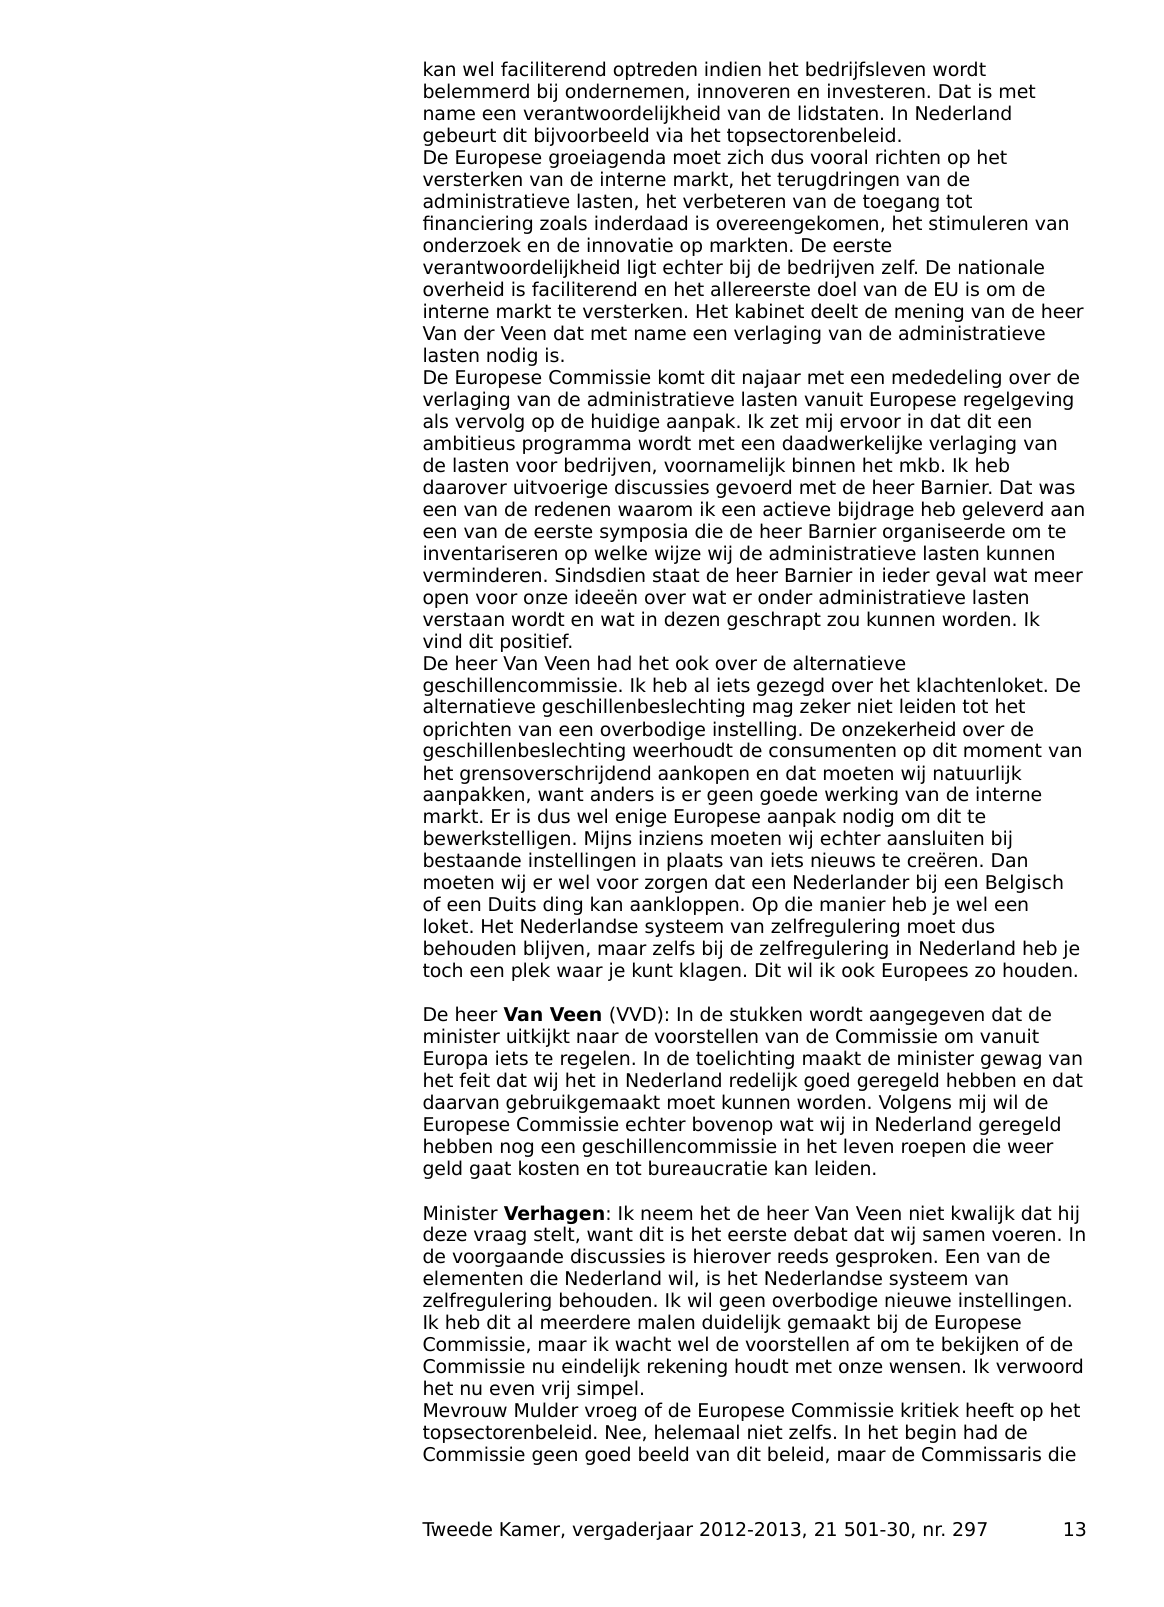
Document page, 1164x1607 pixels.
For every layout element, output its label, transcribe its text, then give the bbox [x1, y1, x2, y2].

text De heer Van Veen (VVD): In de stukken wordt aangegeven dat de minister uitkijkt naar de voorstellen van de Commissie om vanuit Europa iets te regelen. In de toelichting maakt de minister gewag van het feit dat wij het in Nederland redelijk goed geregeld hebben en dat daarvan gebruikgemaakt moet kunnen worden. Volgens mij wil de Europese Commissie echter bovenop wat wij in Nederland geregeld hebben nog een geschillencommissie in het leven roepen die weer geld gaat kosten en tot bureaucratie kan leiden. [422, 1004, 1087, 1180]
text De heer Van Veen had het ook over de alternatieve geschillencommissie. Ik heb al iets gezegd over het klachtenloket. De alternatieve geschillenbeslechting mag zeker niet leiden tot het oprichten van een overbodige instelling. De onzekerheid over de geschillenbeslechting weerhoudt de consumenten op dit moment van het grensoverschrijdend aankopen en dat moeten wij natuurlijk aanpakken, want anders is er geen goede werking van de interne markt. Er is dus wel enige Europese aanpak nodig om dit te bewerkstelligen. Mijns inziens moeten wij echter aansluiten bij bestaande instellingen in plaats van iets nieuws te creëren. Dan moeten wij er wel voor zorgen dat een Nederlander bij een Belgisch of een Duits ding kan aankloppen. Op die manier heb je wel een loket. Het Nederlandse systeem van zelfregulering moet dus behouden blijven, maar zelfs bij de zelfregulering in Nederland heb je toch een plek waar je kunt klagen. Dit wil ik ook Europees zo houden. [422, 652, 1087, 982]
text kan wel faciliterend optreden indien het bedrijfsleven wordt belemmerd bij ondernemen, innoveren en investeren. Dat is met name een verantwoordelijkheid van de lidstaten. In Nederland gebeurt dit bijvoorbeeld via het topsectorenbeleid. [422, 59, 1087, 147]
text De Europese Commissie komt dit najaar met een mededeling over de verlaging van de administratieve lasten vanuit Europese regelgeving als vervolg op de huidige aanpak. Ik zet mij ervoor in dat dit een ambitieus programma wordt met een daadwerkelijke verlaging van de lasten voor bedrijven, voornamelijk binnen het mkb. Ik heb daarover uitvoerige discussies gevoerd met de heer Barnier. Dat was een van de redenen waarom ik een actieve bijdrage heb geleverd aan een van de eerste symposia die de heer Barnier organiseerde om te inventariseren op welke wijze wij de administratieve lasten kunnen verminderen. Sindsdien staat de heer Barnier in ieder geval wat meer open voor onze ideeën over wat er onder administratieve lasten verstaan wordt en wat in dezen geschrapt zou kunnen worden. Ik vind dit positief. [422, 367, 1087, 652]
text Minister Verhagen: Ik neem het de heer Van Veen niet kwalijk dat hij deze vraag stelt, want dit is het eerste debat dat wij samen voeren. In de voorgaande discussies is hierover reeds gesproken. Een van de elementen die Nederland wil, is het Nederlandse systeem van zelfregulering behouden. Ik wil geen overbodige nieuwe instellingen. Ik heb dit al meerdere malen duidelijk gemaakt bij de Europese Commissie, maar ik wacht wel de voorstellen af om te bekijken of de Commissie nu eindelijk rekening houdt met onze wensen. Ik verwoord het nu even vrij simpel. [422, 1202, 1087, 1400]
text Mevrouw Mulder vroeg of de Europese Commissie kritiek heeft op het topsectorenbeleid. Nee, helemaal niet zelfs. In het begin had de Commissie geen goed beeld van dit beleid, maar de Commissaris die [422, 1400, 1087, 1466]
text De Europese groeiagenda moet zich dus vooral richten op het versterken van de interne markt, het terugdringen van de administratieve lasten, het verbeteren van de toegang tot financiering zoals inderdaad is overeengekomen, het stimuleren van onderzoek en de innovatie op markten. De eerste verantwoordelijkheid ligt echter bij de bedrijven zelf. De nationale overheid is faciliterend en het allereerste doel van de EU is om de interne markt te versterken. Het kabinet deelt de mening van de heer Van der Veen dat met name een verlaging van de administratieve lasten nodig is. [422, 147, 1087, 367]
